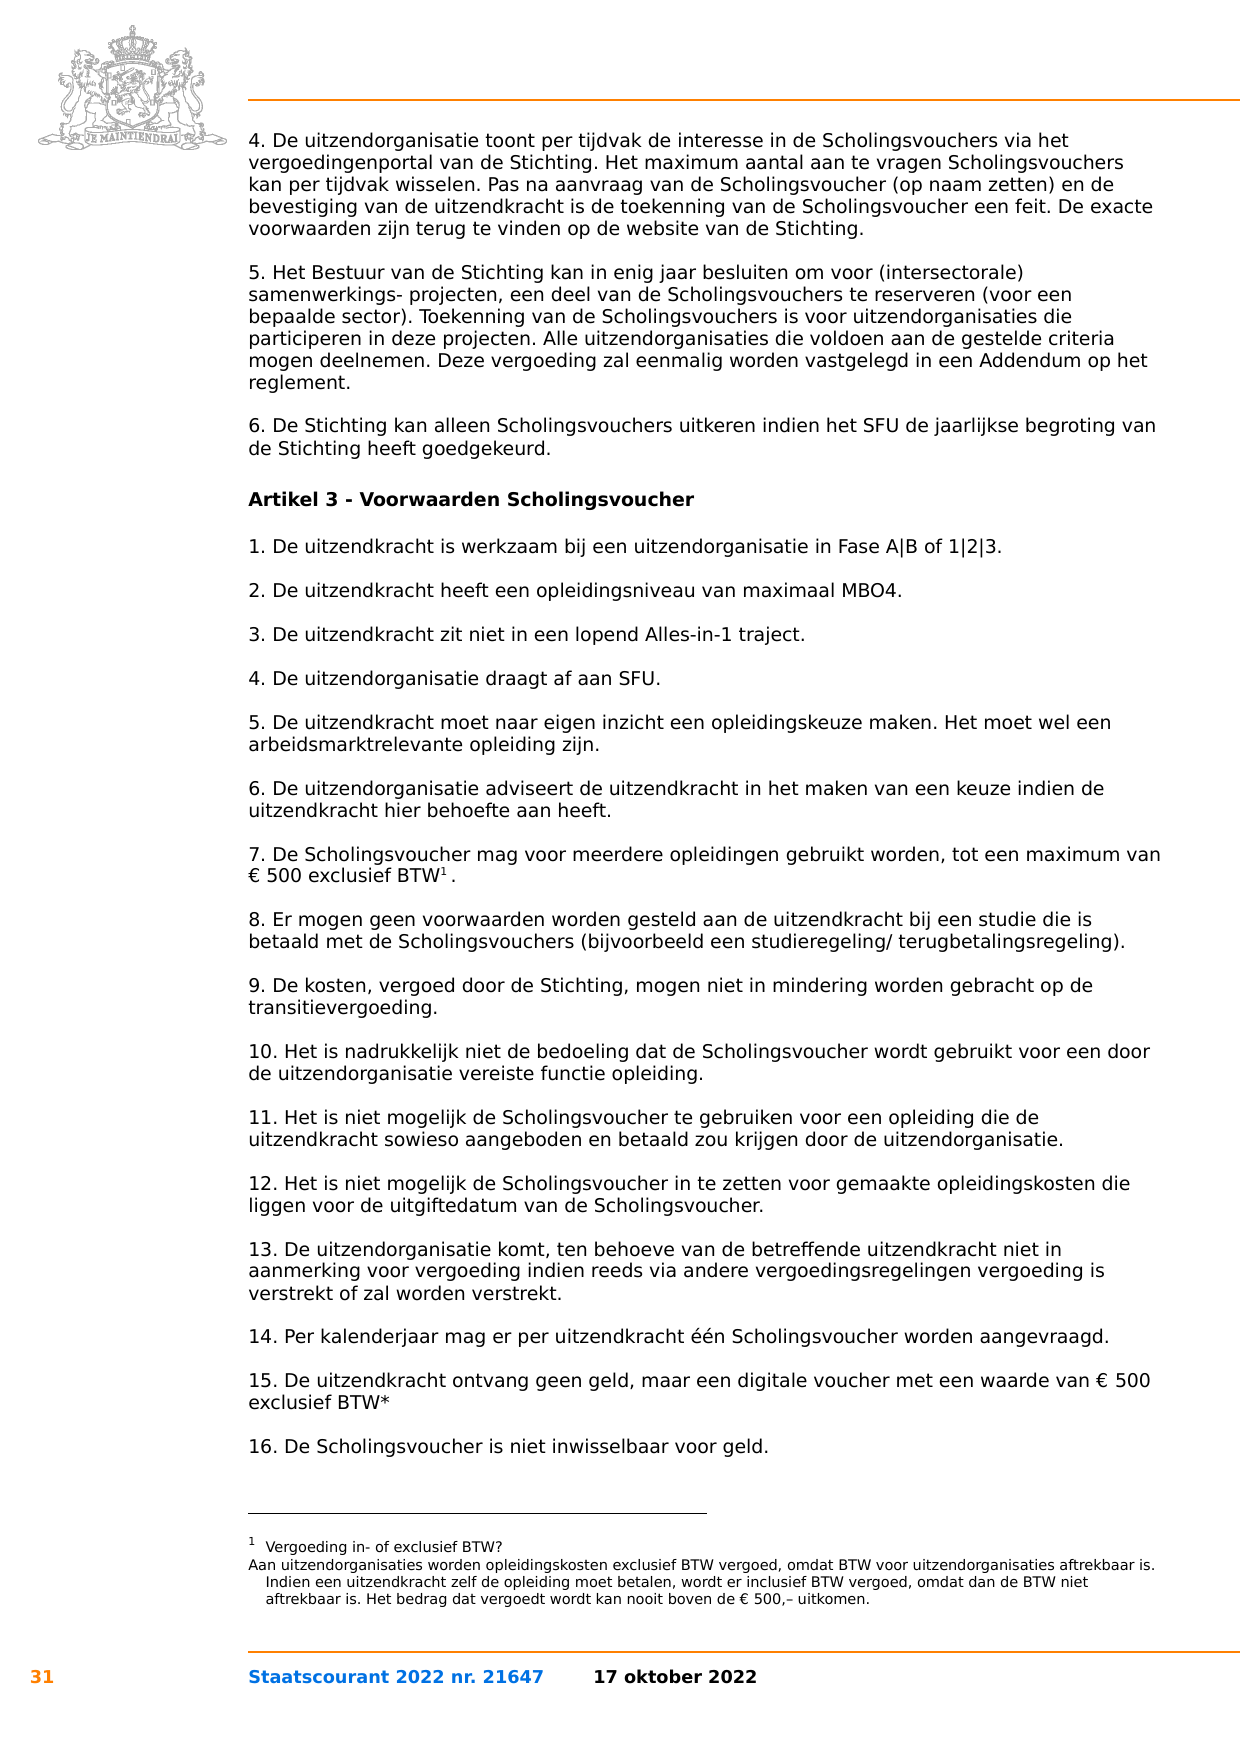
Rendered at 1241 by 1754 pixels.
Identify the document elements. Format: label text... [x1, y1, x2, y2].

text 3. De uitzendkracht zit niet in een lopend Alles-in-1 traject. [248, 624, 1163, 646]
text 7. De Scholingsvoucher mag voor meerdere opleidingen gebruikt worden, tot een maximum van € 500 exclusief BTW. [248, 843, 1163, 887]
text 1. De uitzendkracht is werkzaam bij een uitzendorganisatie in Fase A|B of 1|2|3. [248, 536, 1163, 558]
text 14. Per kalenderjaar mag er per uitzendkracht één Scholingsvoucher worden aangevraagd. [248, 1326, 1163, 1348]
text 10. Het is nadrukkelijk niet de bedoeling dat de Scholingsvoucher wordt gebruikt voor een door de uitzendorganisatie vereiste functie opleiding. [248, 1041, 1163, 1085]
text 11. Het is niet mogelijk de Scholingsvoucher te gebruiken voor een opleiding die de uitzendkracht sowieso aangeboden en betaald zou krijgen door de uitzendorganisatie. [248, 1107, 1163, 1151]
text 15. De uitzendkracht ontvang geen geld, maar een digitale voucher met een waarde van € 500 exclusief BTW* [248, 1370, 1163, 1414]
picture [38, 25, 227, 150]
text 5. De uitzendkracht moet naar eigen inzicht een opleidingskeuze maken. Het moet wel een arbeidsmarktrelevante opleiding zijn. [248, 712, 1163, 756]
text Vergoeding in- of exclusief BTW? [248, 1535, 1163, 1557]
text 16. De Scholingsvoucher is niet inwisselbaar voor geld. [248, 1436, 1163, 1458]
text 13. De uitzendorganisatie komt, ten behoeve van de betreffende uitzendkracht niet in aanmerking voor vergoeding indien reeds via andere vergoedingsregelingen vergoeding is verstrekt of zal worden verstrekt. [248, 1238, 1163, 1304]
text 9. De kosten, vergoed door de Stichting, mogen niet in mindering worden gebracht op de transitievergoeding. [248, 975, 1163, 1019]
text 4. De uitzendorganisatie toont per tijdvak de interesse in de Scholingsvouchers via het vergoedingenportal van de Stichting. Het maximum aantal aan te vragen Scholingsvouchers kan per tijdvak wisselen. Pas na aanvraag van de Scholingsvoucher (op naam zetten) en de bevestiging van de uitzendkracht is de toekenning van de Scholingsvoucher een feit. De exacte voorwaarden zijn terug te vinden op de website van de Stichting. [248, 130, 1163, 240]
text 8. Er mogen geen voorwaarden worden gesteld aan de uitzendkracht bij een studie die is betaald met de Scholingsvouchers (bijvoorbeeld een studieregeling/ terugbetalingsregeling). [248, 909, 1163, 953]
text 6. De uitzendorganisatie adviseert de uitzendkracht in het maken van een keuze indien de uitzendkracht hier behoefte aan heeft. [248, 778, 1163, 822]
text Aan uitzendorganisaties worden opleidingskosten exclusief BTW vergoed, omdat BTW voor uitzendorganisaties aftrekbaar is. Indien een uitzendkracht zelf de opleiding moet betalen, wordt er inclusief BTW vergoed, omdat dan de BTW niet aftrekbaar is. Het bedrag dat vergoedt wordt kan nooit boven de € 500,– uitkomen. [248, 1557, 1163, 1608]
text 5. Het Bestuur van de Stichting kan in enig jaar besluiten om voor (intersectorale) samenwerkings- projecten, een deel van de Scholingsvouchers te reserveren (voor een bepaalde sector). Toekenning van de Scholingsvouchers is voor uitzendorganisaties die participeren in deze projecten. Alle uitzendorganisaties die voldoen aan de gestelde criteria mogen deelnemen. Deze vergoeding zal eenmalig worden vastgelegd in een Addendum op het reglement. [248, 262, 1163, 393]
text 4. De uitzendorganisatie draagt af aan SFU. [248, 668, 1163, 690]
text 6. De Stichting kan alleen Scholingsvouchers uitkeren indien het SFU de jaarlijkse begroting van de Stichting heeft goedgekeurd. [248, 415, 1163, 459]
text 12. Het is niet mogelijk de Scholingsvoucher in te zetten voor gemaakte opleidingskosten die liggen voor de uitgiftedatum van de Scholingsvoucher. [248, 1173, 1163, 1217]
subtitle Artikel 3 - Voorwaarden Scholingsvoucher [248, 489, 1163, 511]
text 2. De uitzendkracht heeft een opleidingsniveau van maximaal MBO4. [248, 580, 1163, 602]
